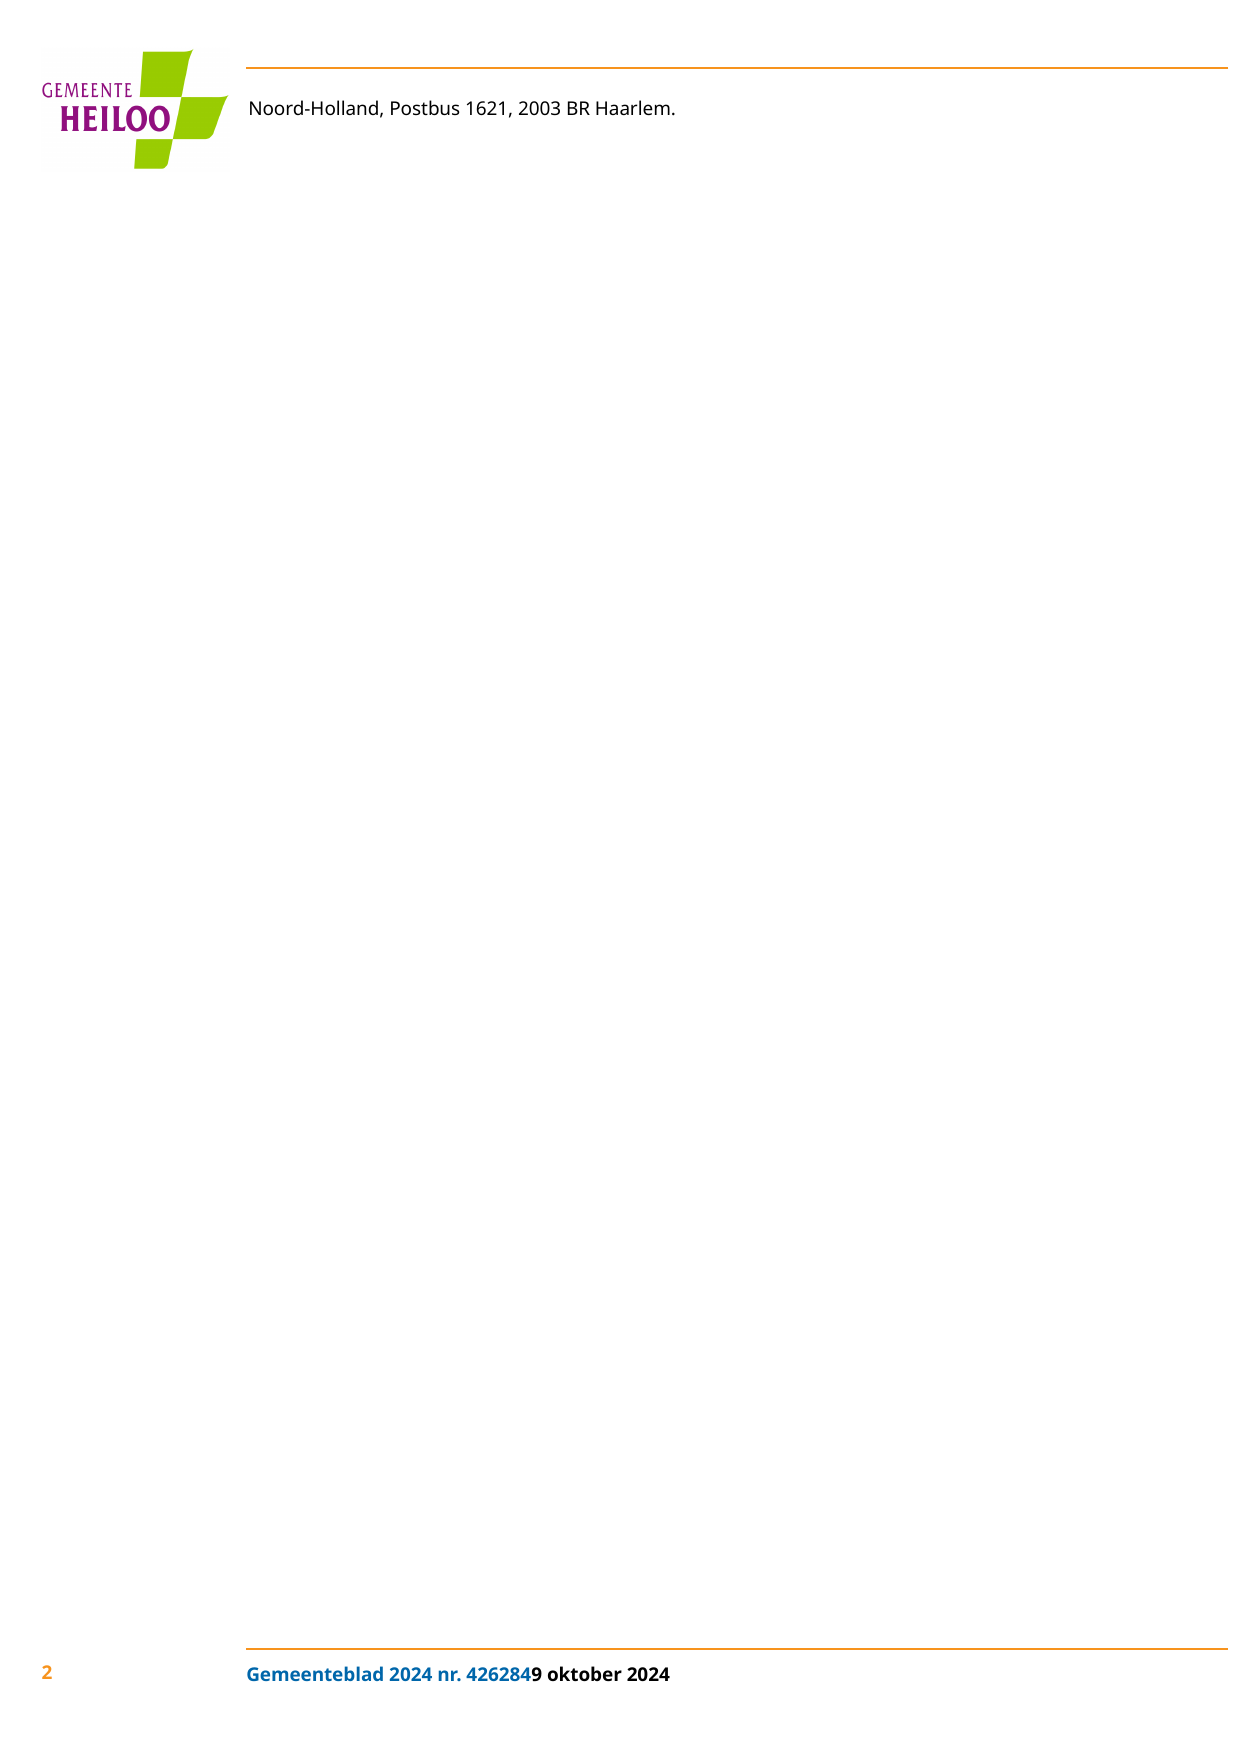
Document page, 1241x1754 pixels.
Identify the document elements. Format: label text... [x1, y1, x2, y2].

picture [41, 47, 231, 172]
text Noord-Holland, Postbus 1621, 2003 BR Haarlem. [248, 95, 1152, 121]
